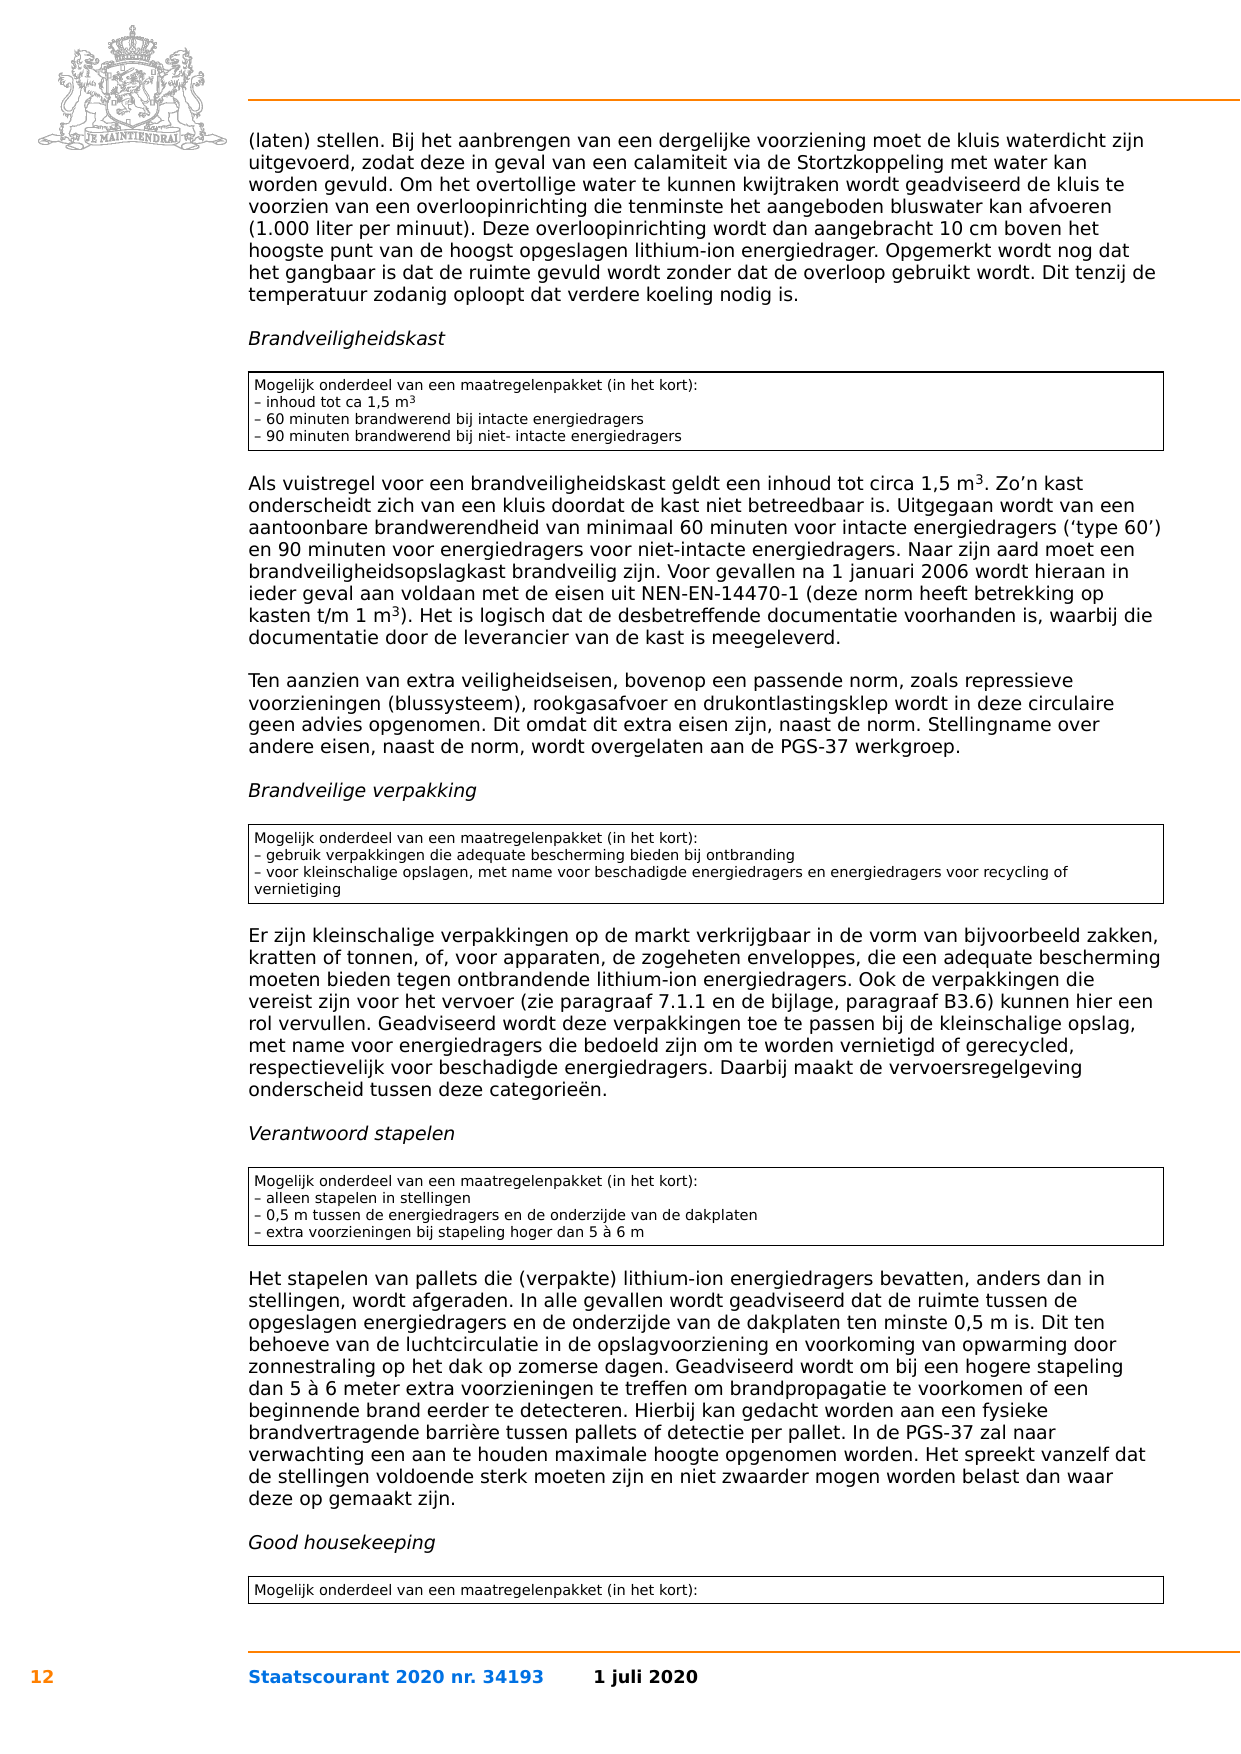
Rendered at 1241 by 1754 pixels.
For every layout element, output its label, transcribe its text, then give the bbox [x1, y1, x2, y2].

table_header Mogelijk onderdeel van een maatregelenpakket (in het kort): – alleen stapelen in stellingen – 0,5 m tussen de energiedragers en de onderzijde van de dakplaten – extra voorzieningen bij stapeling hoger dan 5 à 6 m [249, 1168, 1163, 1245]
text Er zijn kleinschalige verpakkingen op de markt verkrijgbaar in de vorm van bijvoorbeeld zakken, kratten of tonnen, of, voor apparaten, de zogeheten enveloppes, die een adequate bescherming moeten bieden tegen ontbrandende lithium-ion energiedragers. Ook de verpakkingen die vereist zijn voor het vervoer (zie paragraaf 7.1.1 en de bijlage, paragraaf B3.6) kunnen hier een rol vervullen. Geadviseerd wordt deze verpakkingen toe te passen bij de kleinschalige opslag, met name voor energiedragers die bedoeld zijn om te worden vernietigd of gerecycled, respectievelijk voor beschadigde energiedragers. Daarbij maakt de vervoersregelgeving onderscheid tussen deze categorieën. [248, 925, 1163, 1101]
picture [38, 25, 227, 150]
subtitle Verantwoord stapelen [248, 1123, 1163, 1145]
subtitle Brandveiligheidskast [248, 328, 1163, 349]
text (laten) stellen. Bij het aanbrengen van een dergelijke voorziening moet de kluis waterdicht zijn uitgevoerd, zodat deze in geval van een calamiteit via de Stortzkoppeling met water kan worden gevuld. Om het overtollige water te kunnen kwijtraken wordt geadviseerd de kluis te voorzien van een overloopinrichting die tenminste het aangeboden bluswater kan afvoeren (1.000 liter per minuut). Deze overloopinrichting wordt dan aangebracht 10 cm boven het hoogste punt van de hoogst opgeslagen lithium-ion energiedrager. Opgemerkt wordt nog dat het gangbaar is dat de ruimte gevuld wordt zonder dat de overloop gebruikt wordt. Dit tenzij de temperatuur zodanig oploopt dat verdere koeling nodig is. [248, 130, 1163, 306]
table_header Mogelijk onderdeel van een maatregelenpakket (in het kort): – gebruik verpakkingen die adequate bescherming bieden bij ontbranding – voor kleinschalige opslagen, met name voor beschadigde energiedragers en energiedragers voor recycling of vernietiging [249, 825, 1163, 902]
subtitle Brandveilige verpakking [248, 780, 1163, 802]
text Ten aanzien van extra veiligheidseisen, bovenop een passende norm, zoals repressieve voorzieningen (blussysteem), rookgasafvoer en drukontlastingsklep wordt in deze circulaire geen advies opgenomen. Dit omdat dit extra eisen zijn, naast de norm. Stellingname over andere eisen, naast de norm, wordt overgelaten aan de PGS-37 werkgroep. [248, 670, 1163, 758]
table_header Mogelijk onderdeel van een maatregelenpakket (in het kort): – inhoud tot ca 1,5 m3 – 60 minuten brandwerend bij intacte energiedragers – 90 minuten brandwerend bij niet- intacte energiedragers [249, 373, 1163, 450]
text Het stapelen van pallets die (verpakte) lithium-ion energiedragers bevatten, anders dan in stellingen, wordt afgeraden. In alle gevallen wordt geadviseerd dat de ruimte tussen de opgeslagen energiedragers en de onderzijde van de dakplaten ten minste 0,5 m is. Dit ten behoeve van de luchtcirculatie in de opslagvoorziening en voorkoming van opwarming door zonnestraling op het dak op zomerse dagen. Geadviseerd wordt om bij een hogere stapeling dan 5 à 6 meter extra voorzieningen te treffen om brandpropagatie te voorkomen of een beginnende brand eerder te detecteren. Hierbij kan gedacht worden aan een fysieke brandvertragende barrière tussen pallets of detectie per pallet. In de PGS-37 zal naar verwachting een aan te houden maximale hoogte opgenomen worden. Het spreekt vanzelf dat de stellingen voldoende sterk moeten zijn en niet zwaarder mogen worden belast dan waar deze op gemaakt zijn. [248, 1268, 1163, 1510]
table_header Mogelijk onderdeel van een maatregelenpakket (in het kort): [249, 1577, 1163, 1603]
subtitle Good housekeeping [248, 1532, 1163, 1554]
text Als vuistregel voor een brandveiligheidskast geldt een inhoud tot circa 1,5 m3. Zo’n kast onderscheidt zich van een kluis doordat de kast niet betreedbaar is. Uitgegaan wordt van een aantoonbare brandwerendheid van minimaal 60 minuten voor intacte energiedragers (‘type 60’) en 90 minuten voor energiedragers voor niet-intacte energiedragers. Naar zijn aard moet een brandveiligheidsopslagkast brandveilig zijn. Voor gevallen na 1 januari 2006 wordt hieraan in ieder geval aan voldaan met de eisen uit NEN-EN-14470-1 (deze norm heeft betrekking op kasten t/m 1 m3). Het is logisch dat de desbetreffende documentatie voorhanden is, waarbij die documentatie door de leverancier van de kast is meegeleverd. [248, 473, 1163, 648]
